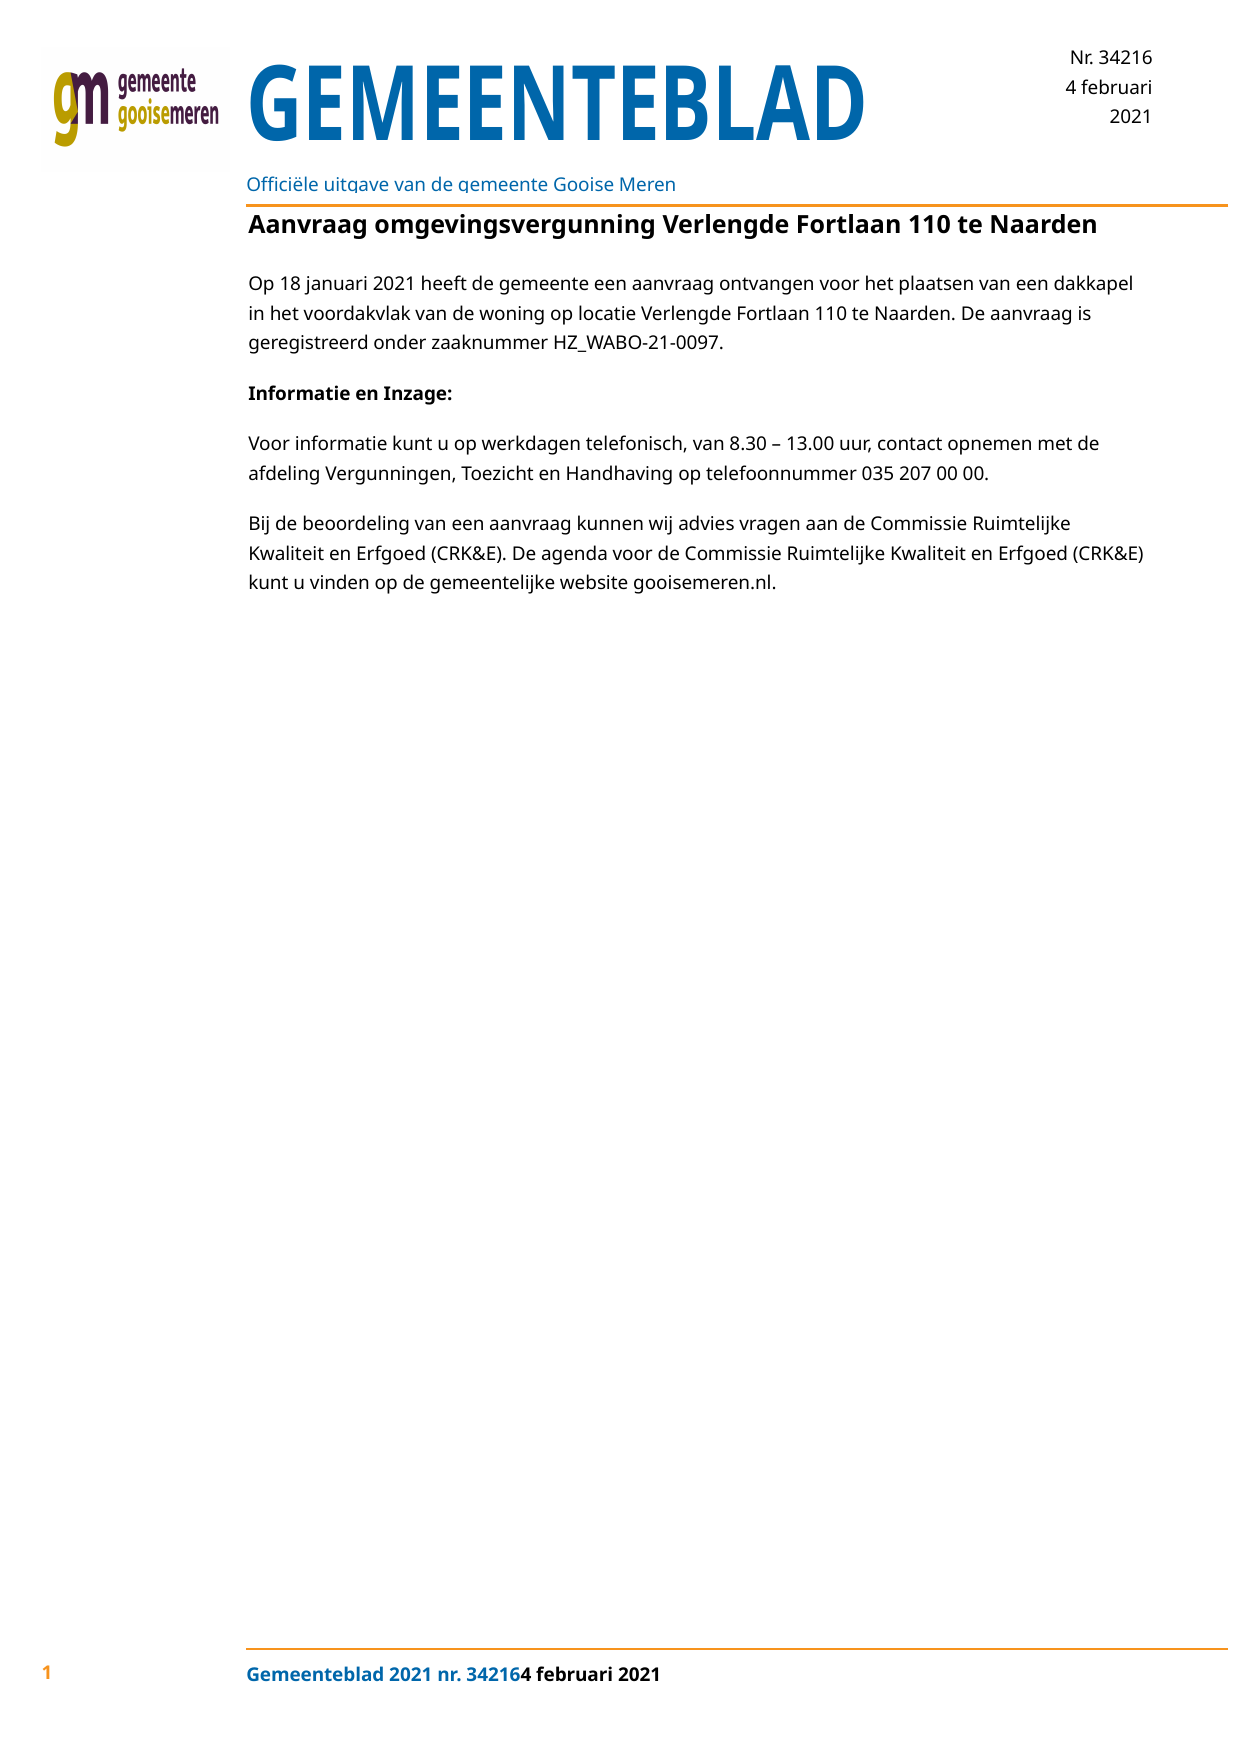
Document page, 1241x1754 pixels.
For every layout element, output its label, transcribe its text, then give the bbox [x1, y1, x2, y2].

text Bij de beoordeling van een aanvraag kunnen wij advies vragen aan de Commissie Ruimtelijke Kwaliteit en Erfgoed (CRK&E). De agenda voor de Commissie Ruimtelijke Kwaliteit en Erfgoed (CRK&E) kunt u vinden op de gemeentelijke website gooisemeren.nl. [248, 510, 1152, 595]
text Voor informatie kunt u op werkdagen telefonisch, van 8.30 – 13.00 uur, contact opnemen met de afdeling Vergunningen, Toezicht en Handhaving op telefoonnummer 035 207 00 00. [248, 430, 1152, 486]
text Aanvraag omgevingsvergunning Verlengde Fortlaan 110 te Naarden [248, 207, 1152, 241]
text Informatie en Inzage: [248, 380, 1152, 406]
picture [41, 47, 231, 172]
text Op 18 januari 2021 heeft de gemeente een aanvraag ontvangen voor het plaatsen van een dakkapel in het voordakvlak van de woning op locatie Verlengde Fortlaan 110 te Naarden. De aanvraag is geregistreerd onder zaaknummer HZ_WABO-21-0097. [248, 270, 1152, 355]
